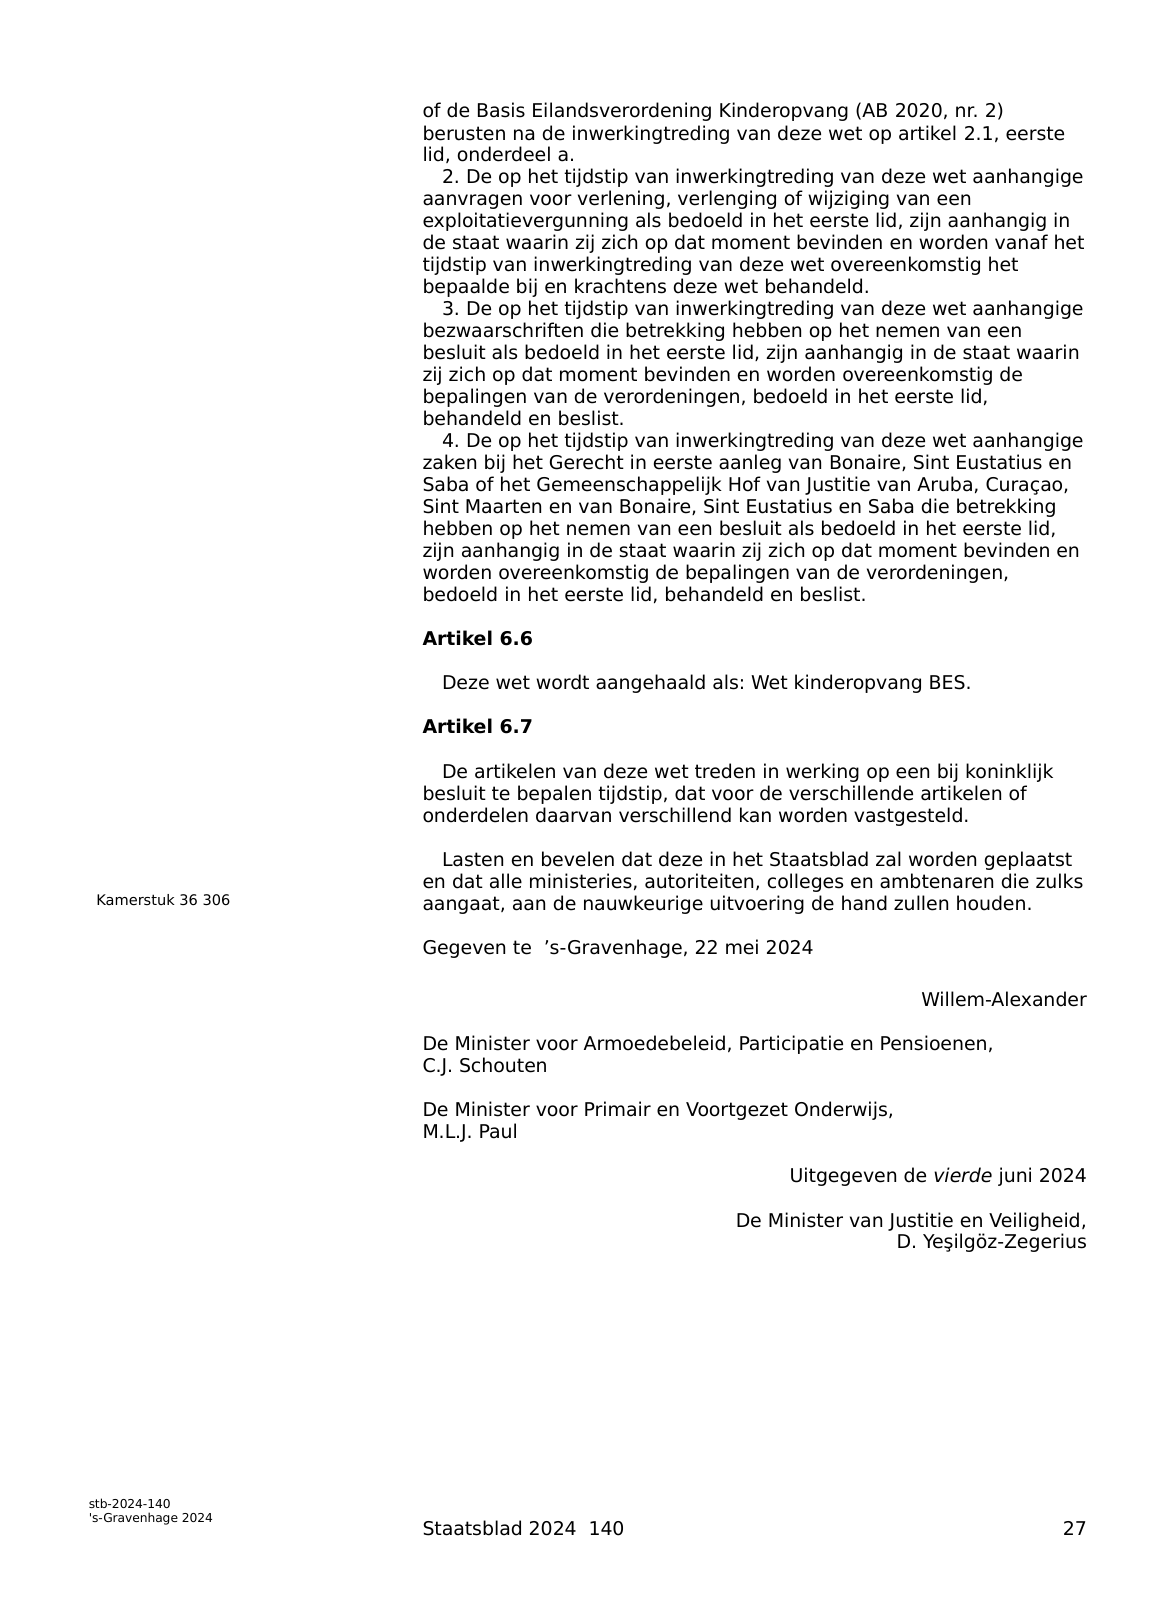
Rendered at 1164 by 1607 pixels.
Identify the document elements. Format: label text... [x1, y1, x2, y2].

text 2. De op het tijdstip van inwerkingtreding van deze wet aanhangige aanvragen voor verlening, verlenging of wijziging van een exploitatievergunning als bedoeld in het eerste lid, zijn aanhangig in de staat waarin zij zich op dat moment bevinden en worden vanaf het tijdstip van inwerkingtreding van deze wet overeenkomstig het bepaalde bij en krachtens deze wet behandeld. [422, 166, 1087, 298]
text Lasten en bevelen dat deze in het Staatsblad zal worden geplaatst en dat alle ministeries, autoriteiten, colleges en ambtenaren die zulks aangaat, aan de nauwkeurige uitvoering de hand zullen houden. [422, 849, 1087, 915]
text Willem-Alexander [422, 989, 1087, 1011]
text De Minister voor Primair en Voortgezet Onderwijs, M.L.J. Paul [422, 1099, 1087, 1143]
text stb-2024-140 [88, 1497, 323, 1511]
text Deze wet wordt aangehaald als: Wet kinderopvang BES. [422, 672, 1087, 694]
text Gegeven te ’s-Gravenhage, 22 mei 2024 [422, 937, 1087, 959]
text De artikelen van deze wet treden in werking op een bij koninklijk besluit te bepalen tijdstip, dat voor de verschillende artikelen of onderdelen daarvan verschillend kan worden vastgesteld. [422, 761, 1087, 827]
text of de Basis Eilandsverordening Kinderopvang (AB 2020, nr. 2) berusten na de inwerkingtreding van deze wet op artikel 2.1, eerste lid, onderdeel a. [422, 100, 1087, 166]
text Kamerstuk 36 306 [77, 892, 396, 909]
subtitle Artikel 6.6 [422, 628, 1087, 650]
subtitle Artikel 6.7 [422, 716, 1087, 738]
text Uitgegeven de vierde juni 2024 [422, 1165, 1087, 1187]
text 's-Gravenhage 2024 [88, 1511, 323, 1525]
text 3. De op het tijdstip van inwerkingtreding van deze wet aanhangige bezwaarschriften die betrekking hebben op het nemen van een besluit als bedoeld in het eerste lid, zijn aanhangig in de staat waarin zij zich op dat moment bevinden en worden overeenkomstig de bepalingen van de verordeningen, bedoeld in het eerste lid, behandeld en beslist. [422, 298, 1087, 430]
text De Minister voor Armoedebeleid, Participatie en Pensioenen, C.J. Schouten [422, 1033, 1087, 1077]
text De Minister van Justitie en Veiligheid, D. Yeşilgöz-Zegerius [422, 1209, 1087, 1253]
text 4. De op het tijdstip van inwerkingtreding van deze wet aanhangige zaken bij het Gerecht in eerste aanleg van Bonaire, Sint Eustatius en Saba of het Gemeenschappelijk Hof van Justitie van Aruba, Curaçao, Sint Maarten en van Bonaire, Sint Eustatius en Saba die betrekking hebben op het nemen van een besluit als bedoeld in het eerste lid, zijn aanhangig in de staat waarin zij zich op dat moment bevinden en worden overeenkomstig de bepalingen van de verordeningen, bedoeld in het eerste lid, behandeld en beslist. [422, 430, 1087, 606]
